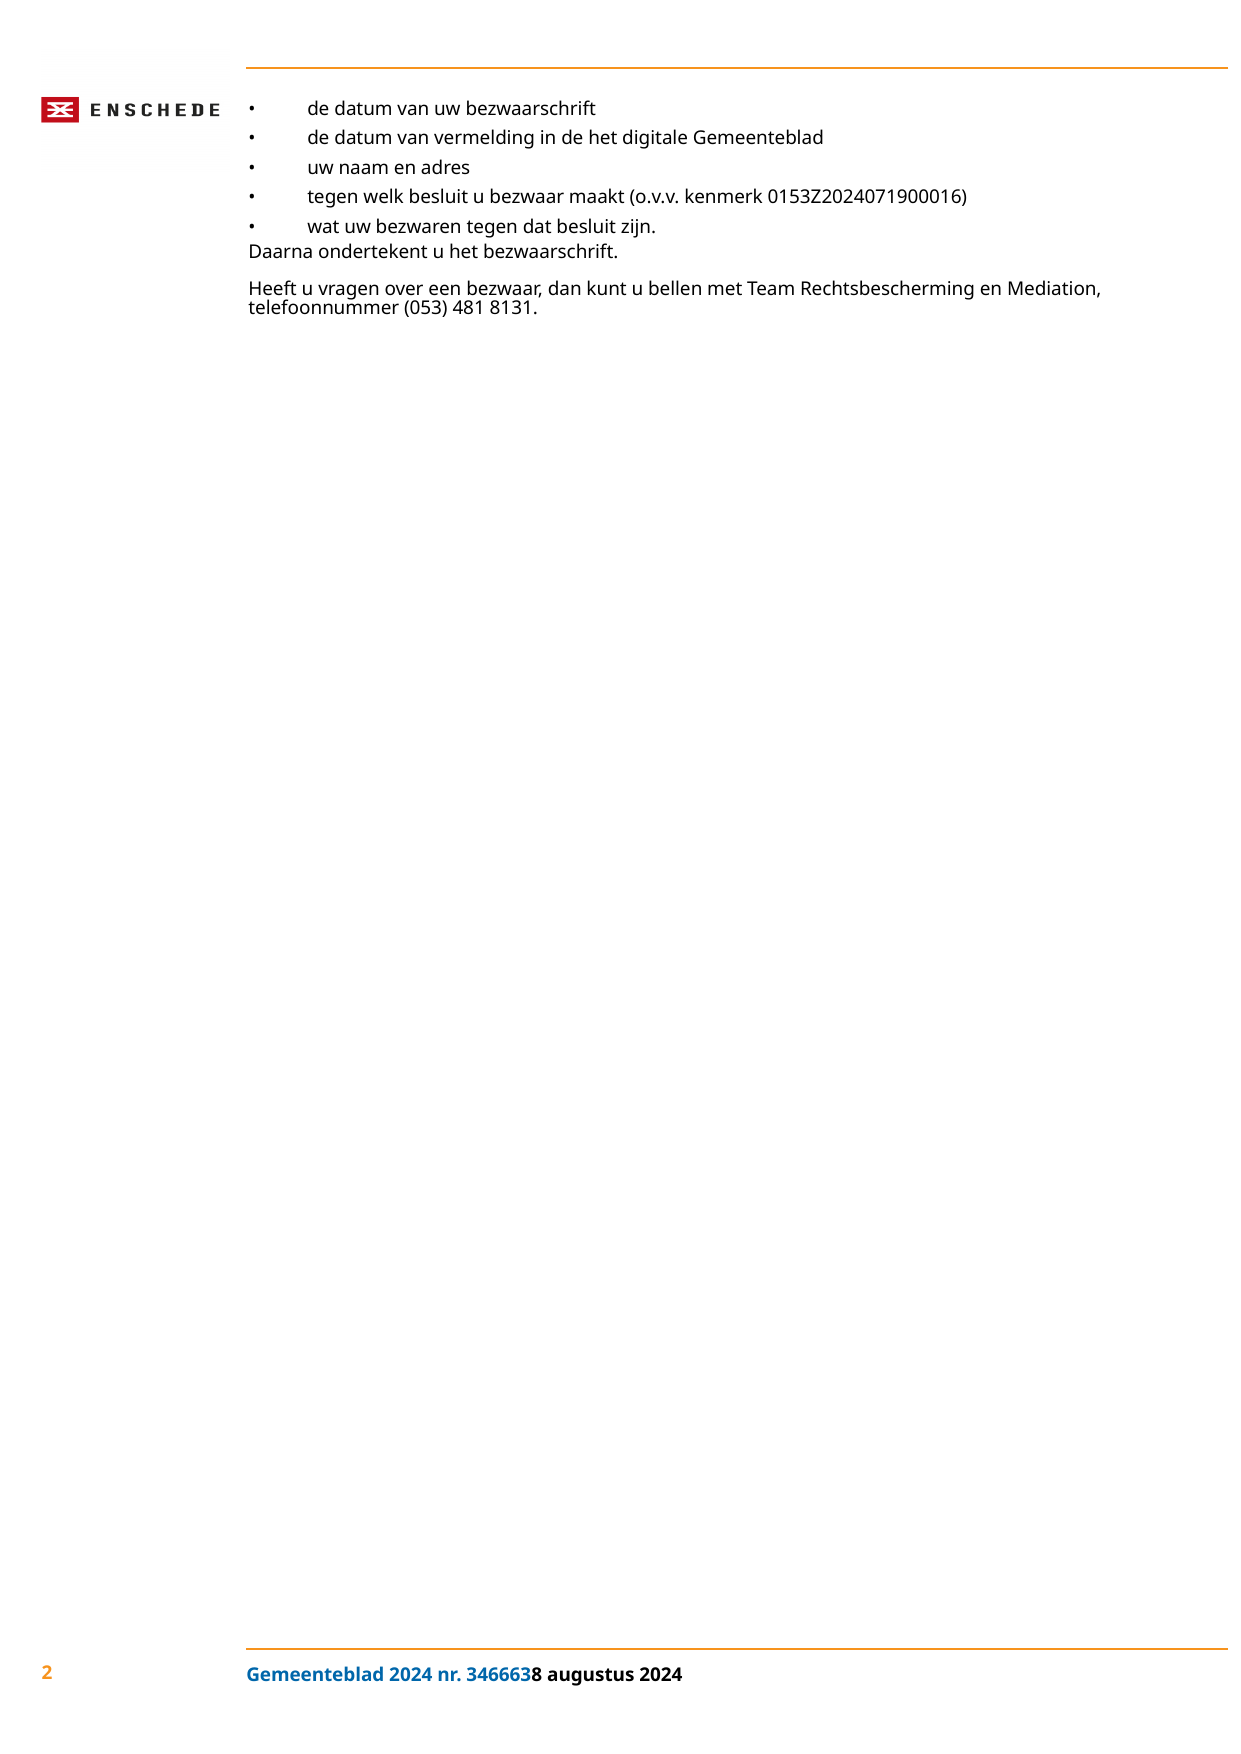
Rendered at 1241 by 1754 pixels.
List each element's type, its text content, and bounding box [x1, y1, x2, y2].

text Heeft u vragen over een bezwaar, dan kunt u bellen met Team Rechtsbescherming en Mediation, telefoonnummer (053) 481 8131. [248, 280, 1152, 318]
list wat uw bezwaren tegen dat besluit zijn. [248, 213, 1152, 239]
list de datum van uw bezwaarschrift [248, 95, 1152, 121]
text Daarna ondertekent u het bezwaarschrift. [248, 243, 1152, 262]
list uw naam en adres [248, 154, 1152, 180]
list tegen welk besluit u bezwaar maakt (o.v.v. kenmerk 0153Z2024071900016) [248, 183, 1152, 209]
list de datum van vermelding in de het digitale Gemeenteblad [248, 124, 1152, 150]
picture [41, 47, 231, 172]
